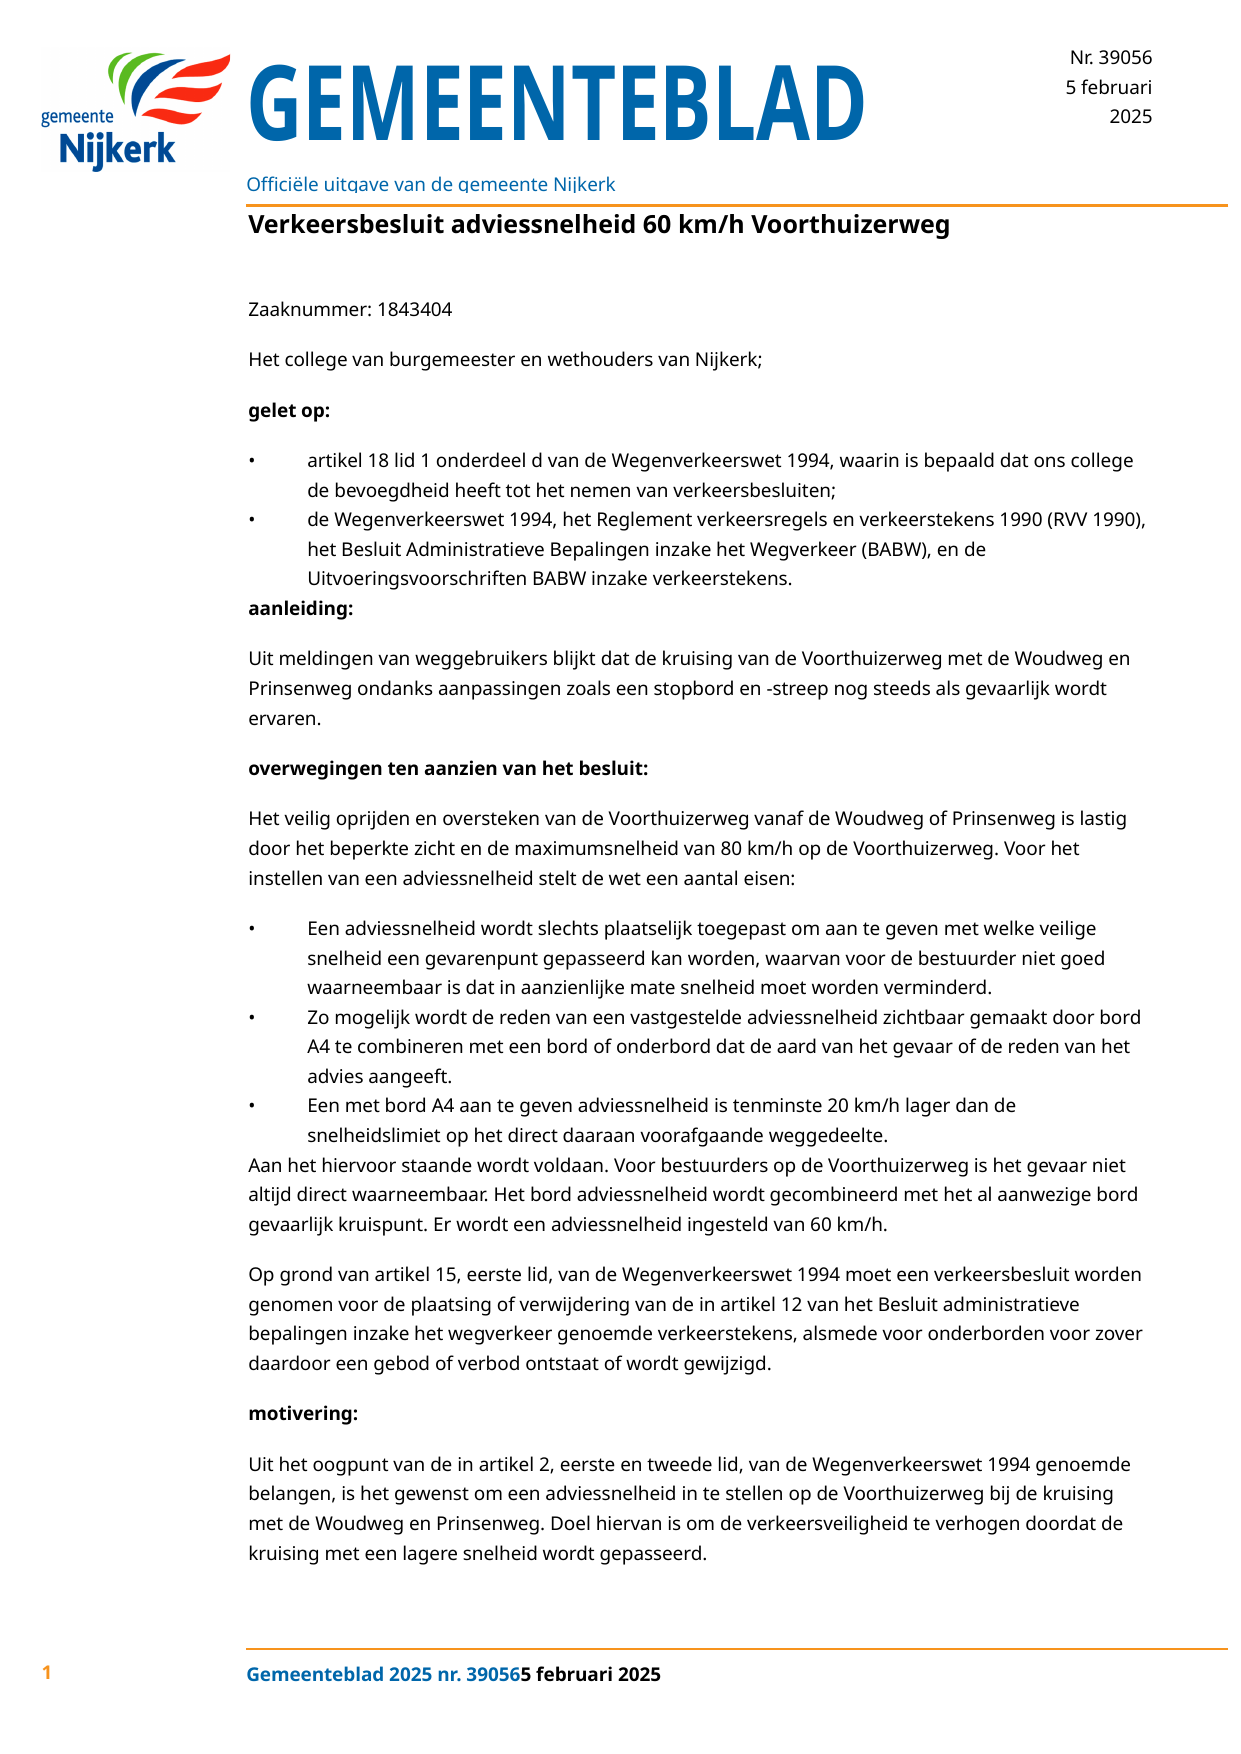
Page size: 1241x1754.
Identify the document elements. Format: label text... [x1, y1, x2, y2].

list Zo mogelijk wordt de reden van een vastgestelde adviessnelheid zichtbaar gemaakt door bord A4 te combineren met een bord of onderbord dat de aard van het gevaar of de reden van het advies aangeeft. [248, 1004, 1152, 1089]
picture [41, 47, 231, 172]
text motivering: [248, 1401, 1152, 1426]
text Het veilig oprijden en oversteken van de Voorthuizerweg vanaf de Woudweg of Prinsenweg is lastig door het beperkte zicht en de maximumsnelheid van 80 km/h op de Voorthuizerweg. Voor het instellen van een adviessnelheid stelt de wet een aantal eisen: [248, 806, 1152, 891]
list artikel 18 lid 1 onderdeel d van de Wegenverkeerswet 1994, waarin is bepaald dat ons college de bevoegdheid heeft tot het nemen van verkeersbesluiten; [248, 447, 1152, 503]
text Zaaknummer: 1843404 [248, 296, 1152, 322]
text Op grond van artikel 15, eerste lid, van de Wegenverkeerswet 1994 moet een verkeersbesluit worden genomen voor de plaatsing of verwijdering van de in artikel 12 van het Besluit administratieve bepalingen inzake het wegverkeer genoemde verkeerstekens, alsmede voor onderborden voor zover daardoor een gebod of verbod ontstaat of wordt gewijzigd. [248, 1261, 1152, 1376]
list Een adviessnelheid wordt slechts plaatselijk toegepast om aan te geven met welke veilige snelheid een gevarenpunt gepasseerd kan worden, waarvan voor de bestuurder niet goed waarneembaar is dat in aanzienlijke mate snelheid moet worden verminderd. [248, 915, 1152, 1000]
list de Wegenverkeerswet 1994, het Reglement verkeersregels en verkeerstekens 1990 (RVV 1990), het Besluit Administratieve Bepalingen inzake het Wegverkeer (BABW), en de Uitvoeringsvoorschriften BABW inzake verkeerstekens. [248, 506, 1152, 591]
text Het college van burgemeester en wethouders van Nijkerk; [248, 346, 1152, 372]
text Aan het hiervoor staande wordt voldaan. Voor bestuurders op de Voorthuizerweg is het gevaar niet altijd direct waarneembaar. Het bord adviessnelheid wordt gecombineerd met het al aanwezige bord gevaarlijk kruispunt. Er wordt een adviessnelheid ingesteld van 60 km/h. [248, 1152, 1152, 1237]
text Uit meldingen van weggebruikers blijkt dat de kruising van de Voorthuizerweg met de Woudweg en Prinsenweg ondanks aanpassingen zoals een stopbord en -streep nog steeds als gevaarlijk wordt ervaren. [248, 646, 1152, 731]
list Een met bord A4 aan te geven adviessnelheid is tenminste 20 km/h lager dan de snelheidslimiet op het direct daaraan voorafgaande weggedeelte. [248, 1093, 1152, 1148]
text Verkeersbesluit adviessnelheid 60 km/h Voorthuizerweg [248, 207, 1152, 241]
text Uit het oogpunt van de in artikel 2, eerste en tweede lid, van de Wegenverkeerswet 1994 genoemde belangen, is het gewenst om een adviessnelheid in te stellen op de Voorthuizerweg bij de kruising met de Woudweg en Prinsenweg. Doel hiervan is om de verkeersveiligheid te verhogen doordat de kruising met een lagere snelheid wordt gepasseerd. [248, 1451, 1152, 1566]
text gelet op: [248, 397, 1152, 423]
text overwegingen ten aanzien van het besluit: [248, 755, 1152, 781]
text aanleiding: [248, 595, 1152, 621]
